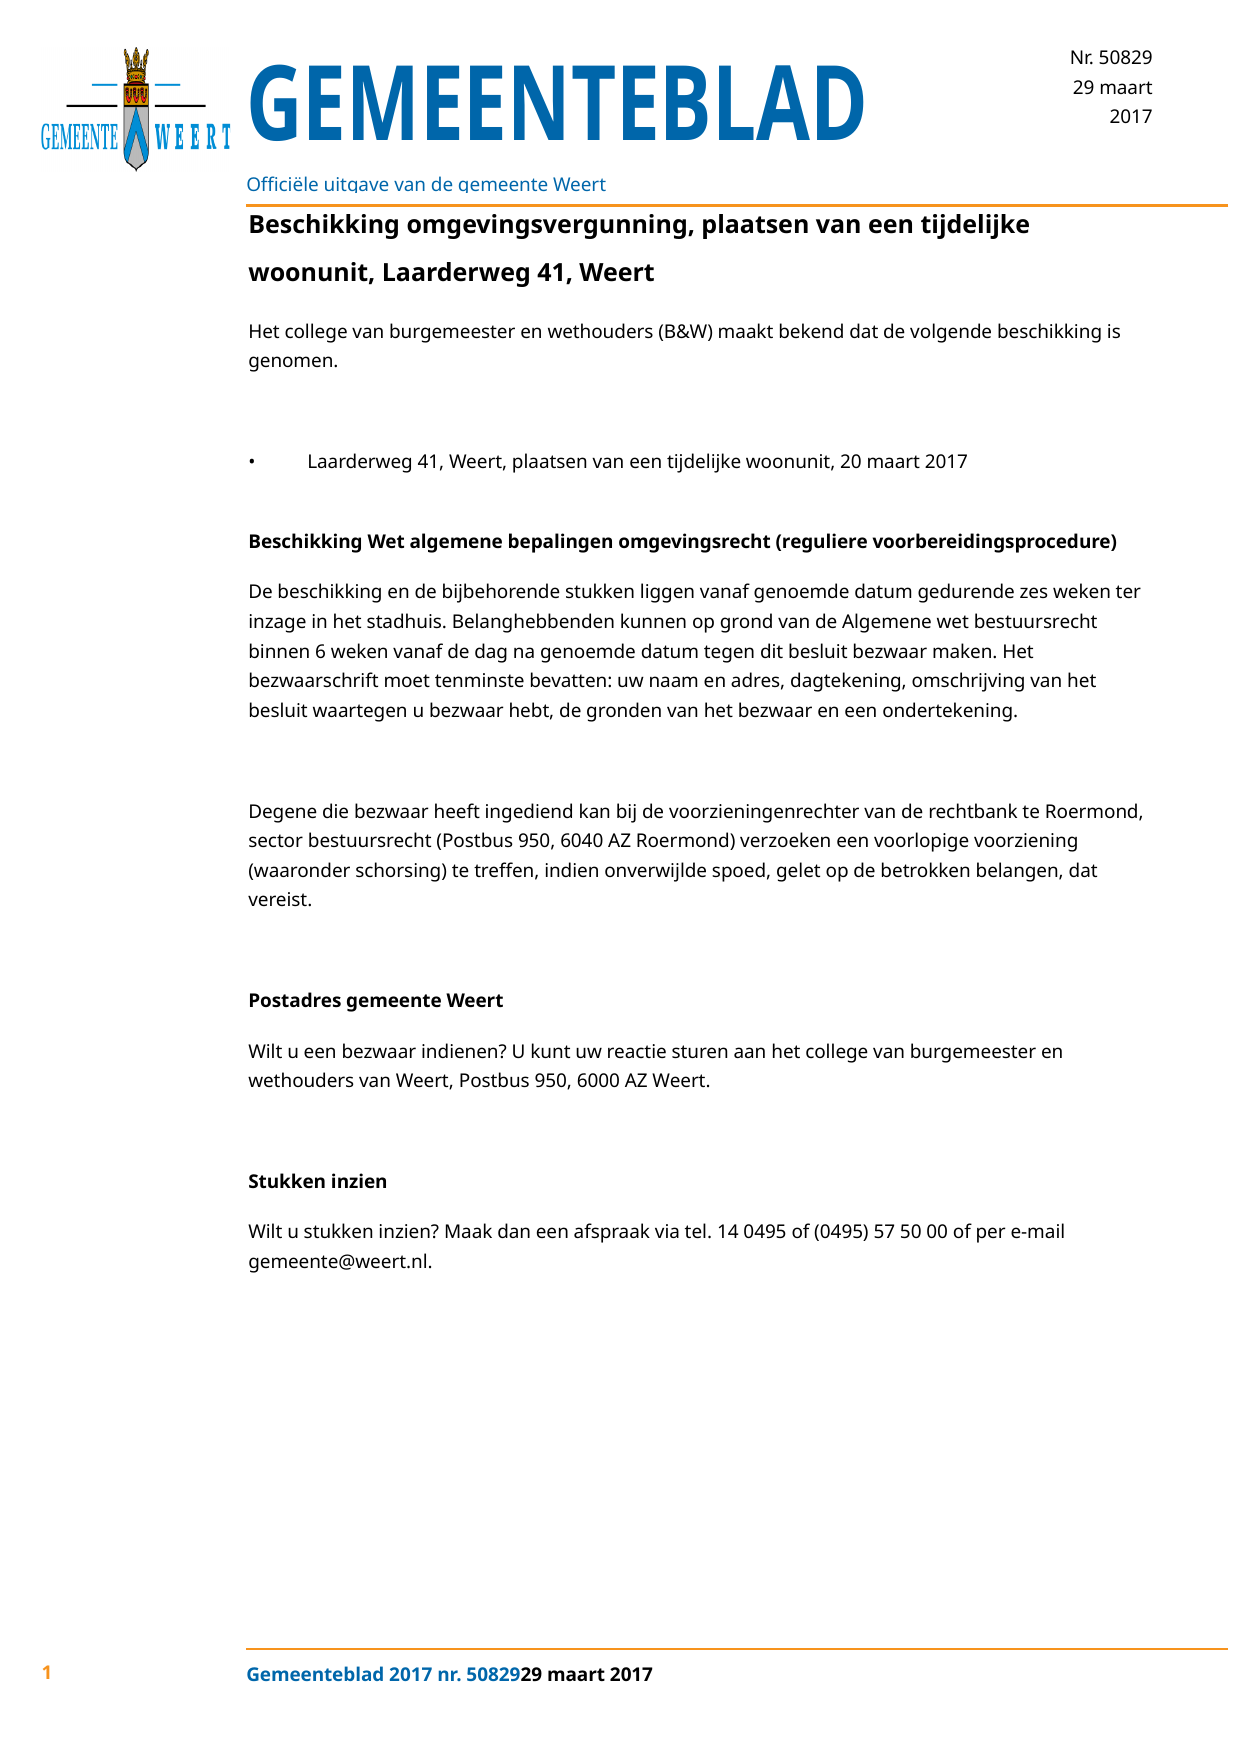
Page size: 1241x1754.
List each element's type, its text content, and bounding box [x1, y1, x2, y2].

list Laarderweg 41, Weert, plaatsen van een tijdelijke woonunit, 20 maart 2017 [248, 448, 1152, 474]
text Wilt u een bezwaar indienen? U kunt uw reactie sturen aan het college van burgemeester en wethouders van Weert, Postbus 950, 6000 AZ Weert. [248, 1038, 1152, 1093]
text Beschikking Wet algemene bepalingen omgevingsrecht (reguliere voorbereidingsprocedure) [248, 528, 1152, 554]
text De beschikking en de bijbehorende stukken liggen vanaf genoemde datum gedurende zes weken ter inzage in het stadhuis. Belanghebbenden kunnen op grond van de Algemene wet bestuursrecht binnen 6 weken vanaf de dag na genoemde datum tegen dit besluit bezwaar maken. Het bezwaarschrift moet tenminste bevatten: uw naam en adres, dagtekening, omschrijving van het besluit waartegen u bezwaar hebt, de gronden van het bezwaar en een ondertekening. [248, 579, 1152, 723]
text Postadres gemeente Weert [248, 987, 1152, 1013]
text Het college van burgemeester en wethouders (B&W) maakt bekend dat de volgende beschikking is genomen. [248, 318, 1152, 373]
text Beschikking omgevingsvergunning, plaatsen van een tijdelijke woonunit, Laarderweg 41, Weert [248, 207, 1152, 288]
text Wilt u stukken inzien? Maak dan een afspraak via tel. 14 0495 of (0495) 57 50 00 of per e-mail gemeente@weert.nl. [248, 1219, 1152, 1274]
picture [41, 47, 231, 172]
text Stukken inzien [248, 1168, 1152, 1194]
text Degene die bezwaar heeft ingediend kan bij de voorzieningenrechter van de rechtbank te Roermond, sector bestuursrecht (Postbus 950, 6040 AZ Roermond) verzoeken een voorlopige voorziening (waaronder schorsing) te treffen, indien onverwijlde spoed, gelet op de betrokken belangen, dat vereist. [248, 798, 1152, 912]
